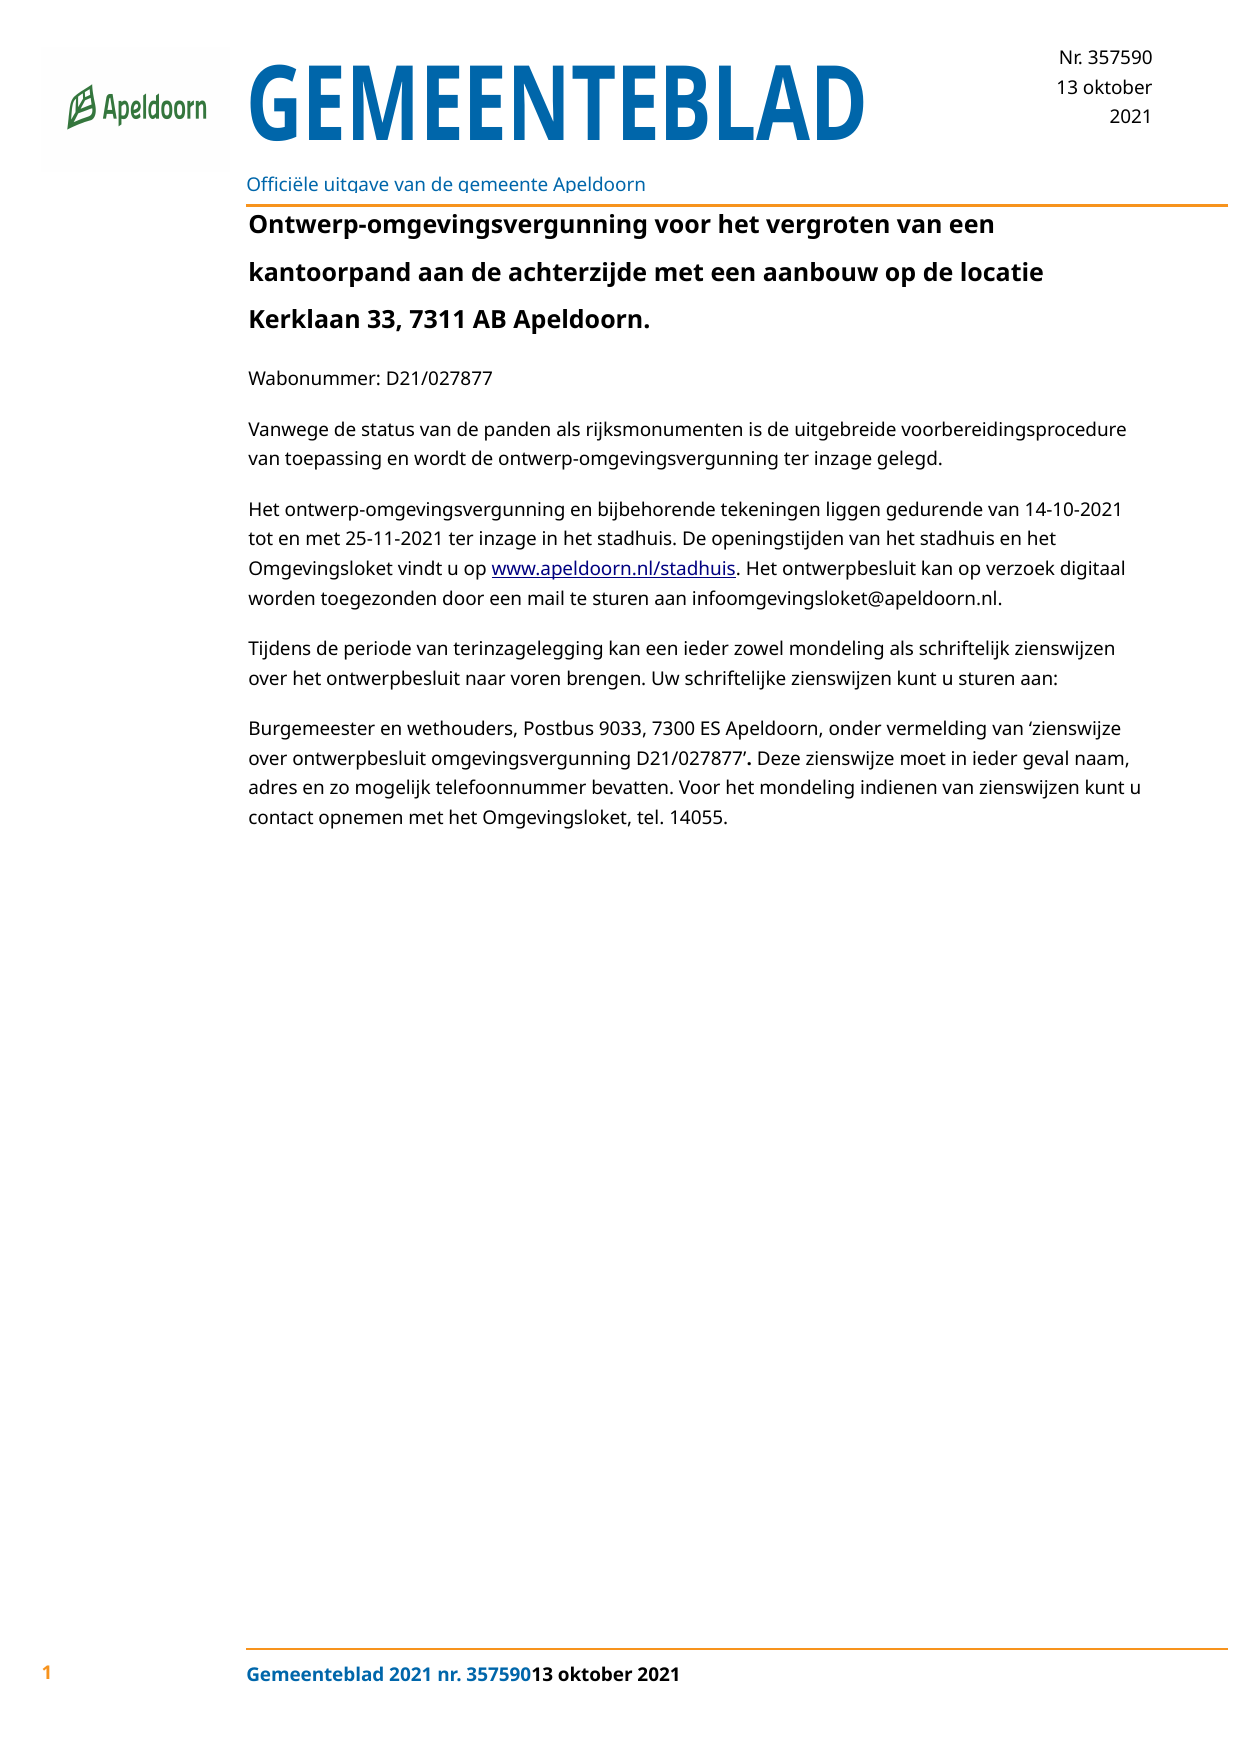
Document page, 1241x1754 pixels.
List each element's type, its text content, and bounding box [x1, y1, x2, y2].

text Burgemeester en wethouders, Postbus 9033, 7300 ES Apeldoorn, onder vermelding van ‘zienswijze over ontwerpbesluit omgevingsvergunning D21/027877’. Deze zienswijze moet in ieder geval naam, adres en zo mogelijk telefoonnummer bevatten. Voor het mondeling indienen van zienswijzen kunt u contact opnemen met het Omgevingsloket, tel. 14055. [248, 715, 1152, 829]
text Het ontwerp-omgevingsvergunning en bijbehorende tekeningen liggen gedurende van 14-10-2021 tot en met 25-11-2021 ter inzage in het stadhuis. De openingstijden van het stadhuis en het Omgevingsloket vindt u op www.apeldoorn.nl/stadhuis. Het ontwerpbesluit kan op verzoek digitaal worden toegezonden door een mail te sturen aan infoomgevingsloket@apeldoorn.nl. [248, 496, 1152, 610]
text Ontwerp-omgevingsvergunning voor het vergroten van een kantoorpand aan de achterzijde met een aanbouw op de locatie Kerklaan 33, 7311 AB Apeldoorn. [248, 207, 1152, 336]
text Wabonummer: D21/027877 [248, 366, 1152, 391]
picture [41, 47, 231, 172]
text Vanwege de status van de panden als rijksmonumenten is de uitgebreide voorbereidingsprocedure van toepassing en wordt de ontwerp-omgevingsvergunning ter inzage gelegd. [248, 416, 1152, 471]
text Tijdens de periode van terinzagelegging kan een ieder zowel mondeling als schriftelijk zienswijzen over het ontwerpbesluit naar voren brengen. Uw schriftelijke zienswijzen kunt u sturen aan: [248, 635, 1152, 690]
